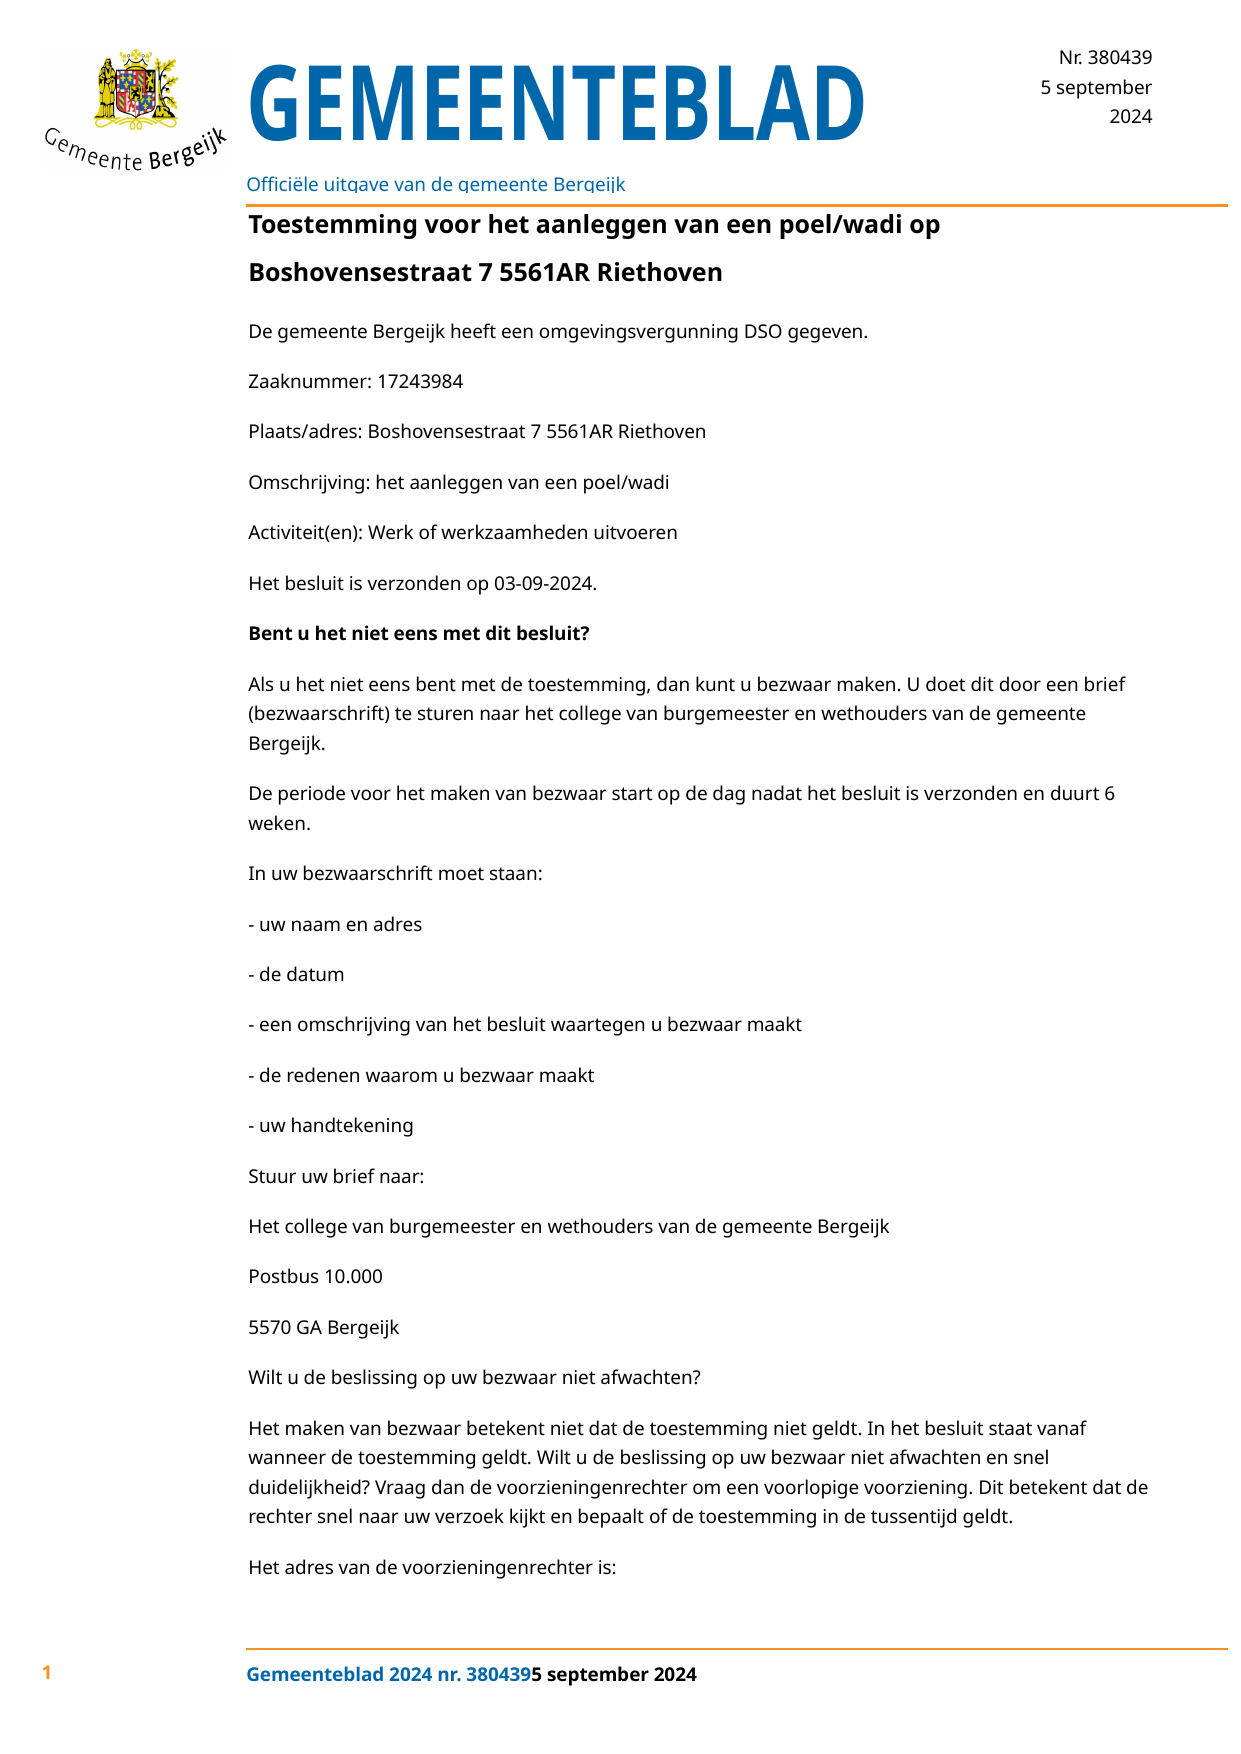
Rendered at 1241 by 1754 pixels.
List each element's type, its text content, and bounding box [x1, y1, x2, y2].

text De gemeente Bergeijk heeft een omgevingsvergunning DSO gegeven. [248, 318, 1152, 344]
text Het besluit is verzonden op 03-09-2024. [248, 570, 1152, 596]
text Plaats/adres: Boshovensestraat 7 5561AR Riethoven [248, 419, 1152, 444]
text Activiteit(en): Werk of werkzaamheden uitvoeren [248, 519, 1152, 545]
text - de redenen waarom u bezwaar maakt [248, 1062, 1152, 1088]
text Bent u het niet eens met dit besluit? [248, 620, 1152, 646]
text Toestemming voor het aanleggen van een poel/wadi op Boshovensestraat 7 5561AR Riethoven [248, 207, 1152, 288]
text - een omschrijving van het besluit waartegen u bezwaar maakt [248, 1012, 1152, 1037]
text Het adres van de voorzieningenrechter is: [248, 1554, 1152, 1580]
text Postbus 10.000 [248, 1264, 1152, 1289]
text Zaaknummer: 17243984 [248, 368, 1152, 394]
text In uw bezwaarschrift moet staan: [248, 860, 1152, 886]
text - uw handtekening [248, 1112, 1152, 1138]
text Wilt u de beslissing op uw bezwaar niet afwachten? [248, 1364, 1152, 1390]
text De periode voor het maken van bezwaar start op de dag nadat het besluit is verzonden en duurt 6 weken. [248, 780, 1152, 836]
text Omschrijving: het aanleggen van een poel/wadi [248, 469, 1152, 495]
text Stuur uw brief naar: [248, 1163, 1152, 1189]
text Als u het niet eens bent met de toestemming, dan kunt u bezwaar maken. U doet dit door een brief (bezwaarschrift) te sturen naar het college van burgemeester en wethouders van de gemeente Bergeijk. [248, 671, 1152, 756]
picture [41, 47, 231, 172]
text - de datum [248, 961, 1152, 987]
text Het maken van bezwaar betekent niet dat de toestemming niet geldt. In het besluit staat vanaf wanneer de toestemming geldt. Wilt u de beslissing op uw bezwaar niet afwachten en snel duidelijkheid? Vraag dan de voorzieningenrechter om een voorlopige voorziening. Dit betekent dat de rechter snel naar uw verzoek kijkt en bepaalt of de toestemming in de tussentijd geldt. [248, 1415, 1152, 1529]
text - uw naam en adres [248, 911, 1152, 937]
text Het college van burgemeester en wethouders van de gemeente Bergeijk [248, 1213, 1152, 1239]
text 5570 GA Bergeijk [248, 1314, 1152, 1340]
